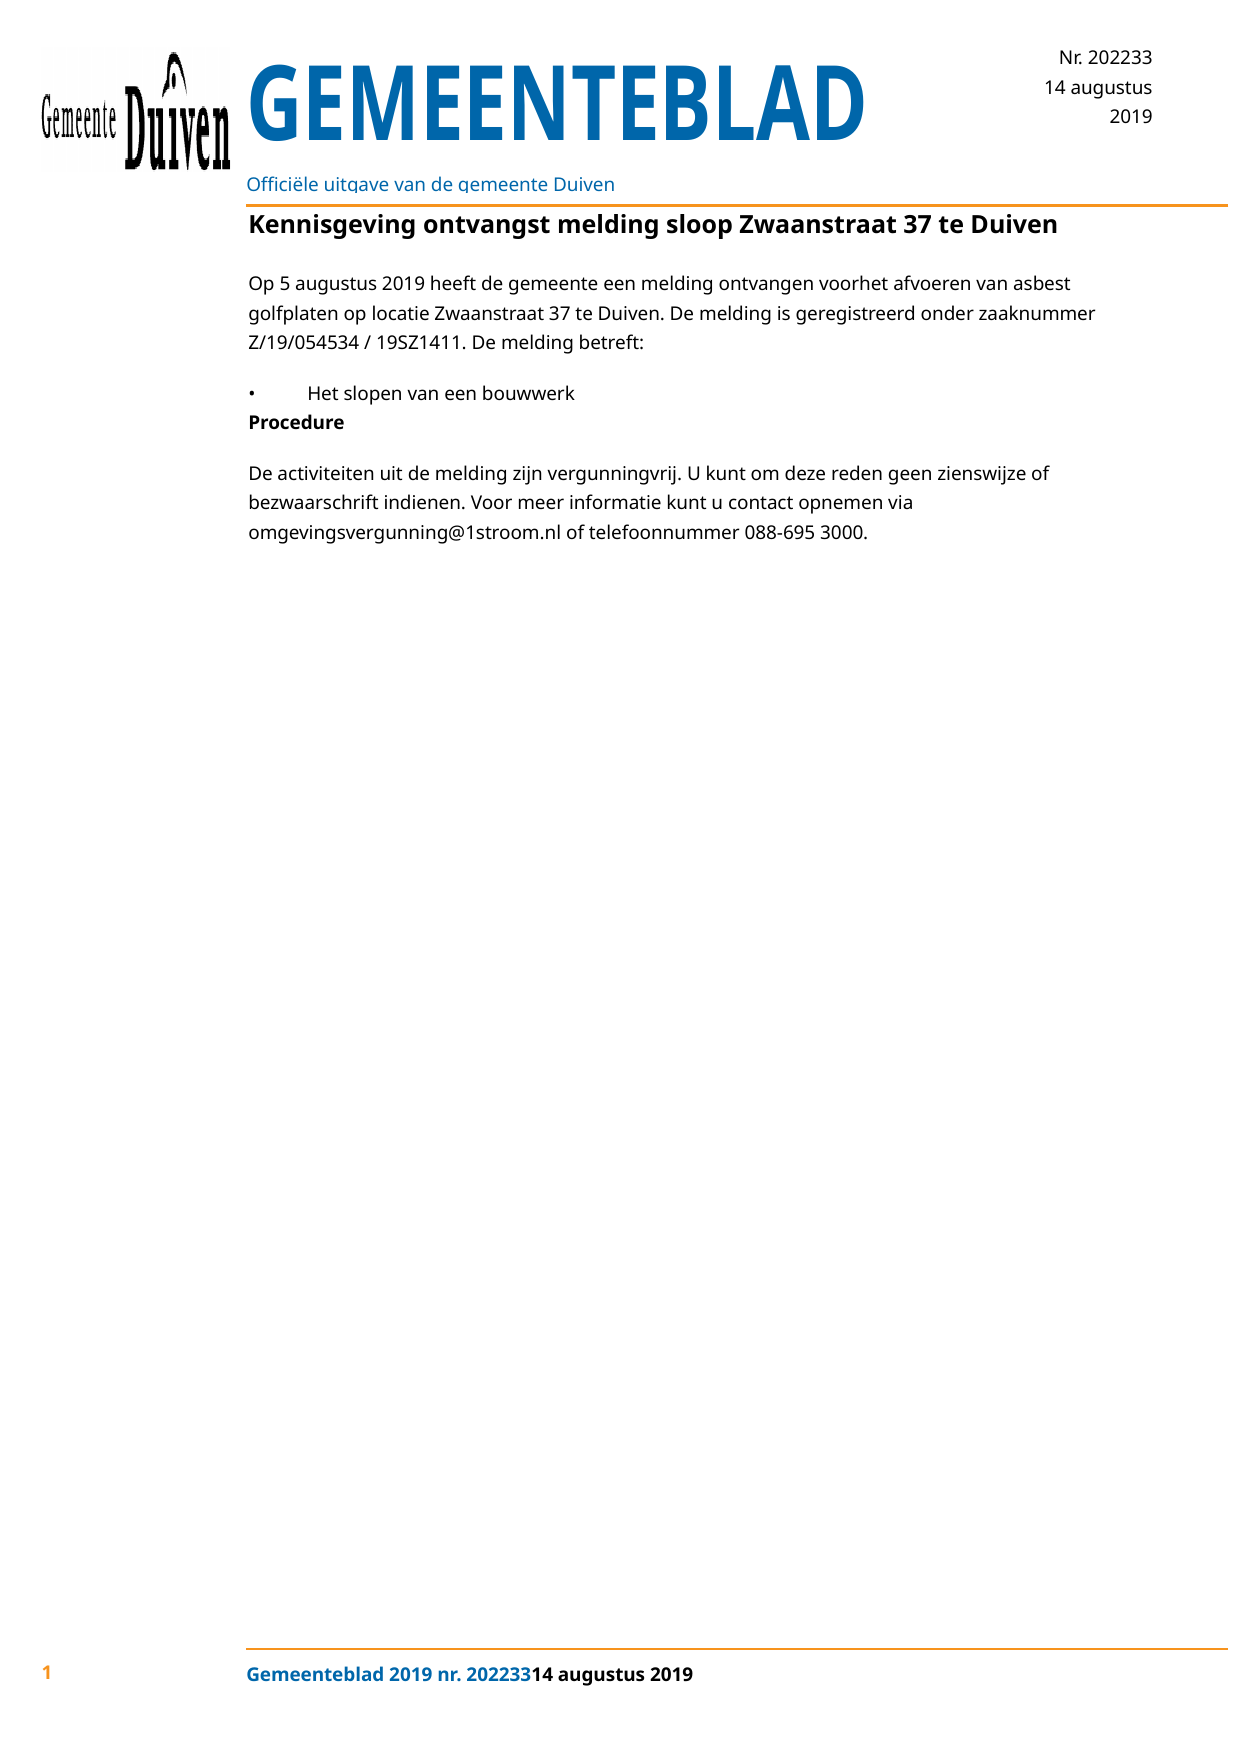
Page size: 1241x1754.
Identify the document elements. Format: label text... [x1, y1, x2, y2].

text Kennisgeving ontvangst melding sloop Zwaanstraat 37 te Duiven [248, 207, 1152, 241]
text De activiteiten uit de melding zijn vergunningvrij. U kunt om deze reden geen zienswijze of bezwaarschrift indienen. Voor meer informatie kunt u contact opnemen via omgevingsvergunning@1stroom.nl of telefoonnummer 088-695 3000. [248, 460, 1152, 545]
list Het slopen van een bouwwerk [248, 380, 1152, 406]
text Procedure [248, 409, 1152, 435]
text Op 5 augustus 2019 heeft de gemeente een melding ontvangen voorhet afvoeren van asbest golfplaten op locatie Zwaanstraat 37 te Duiven. De melding is geregistreerd onder zaaknummer Z/19/054534 / 19SZ1411. De melding betreft: [248, 270, 1152, 355]
picture [41, 47, 231, 172]
